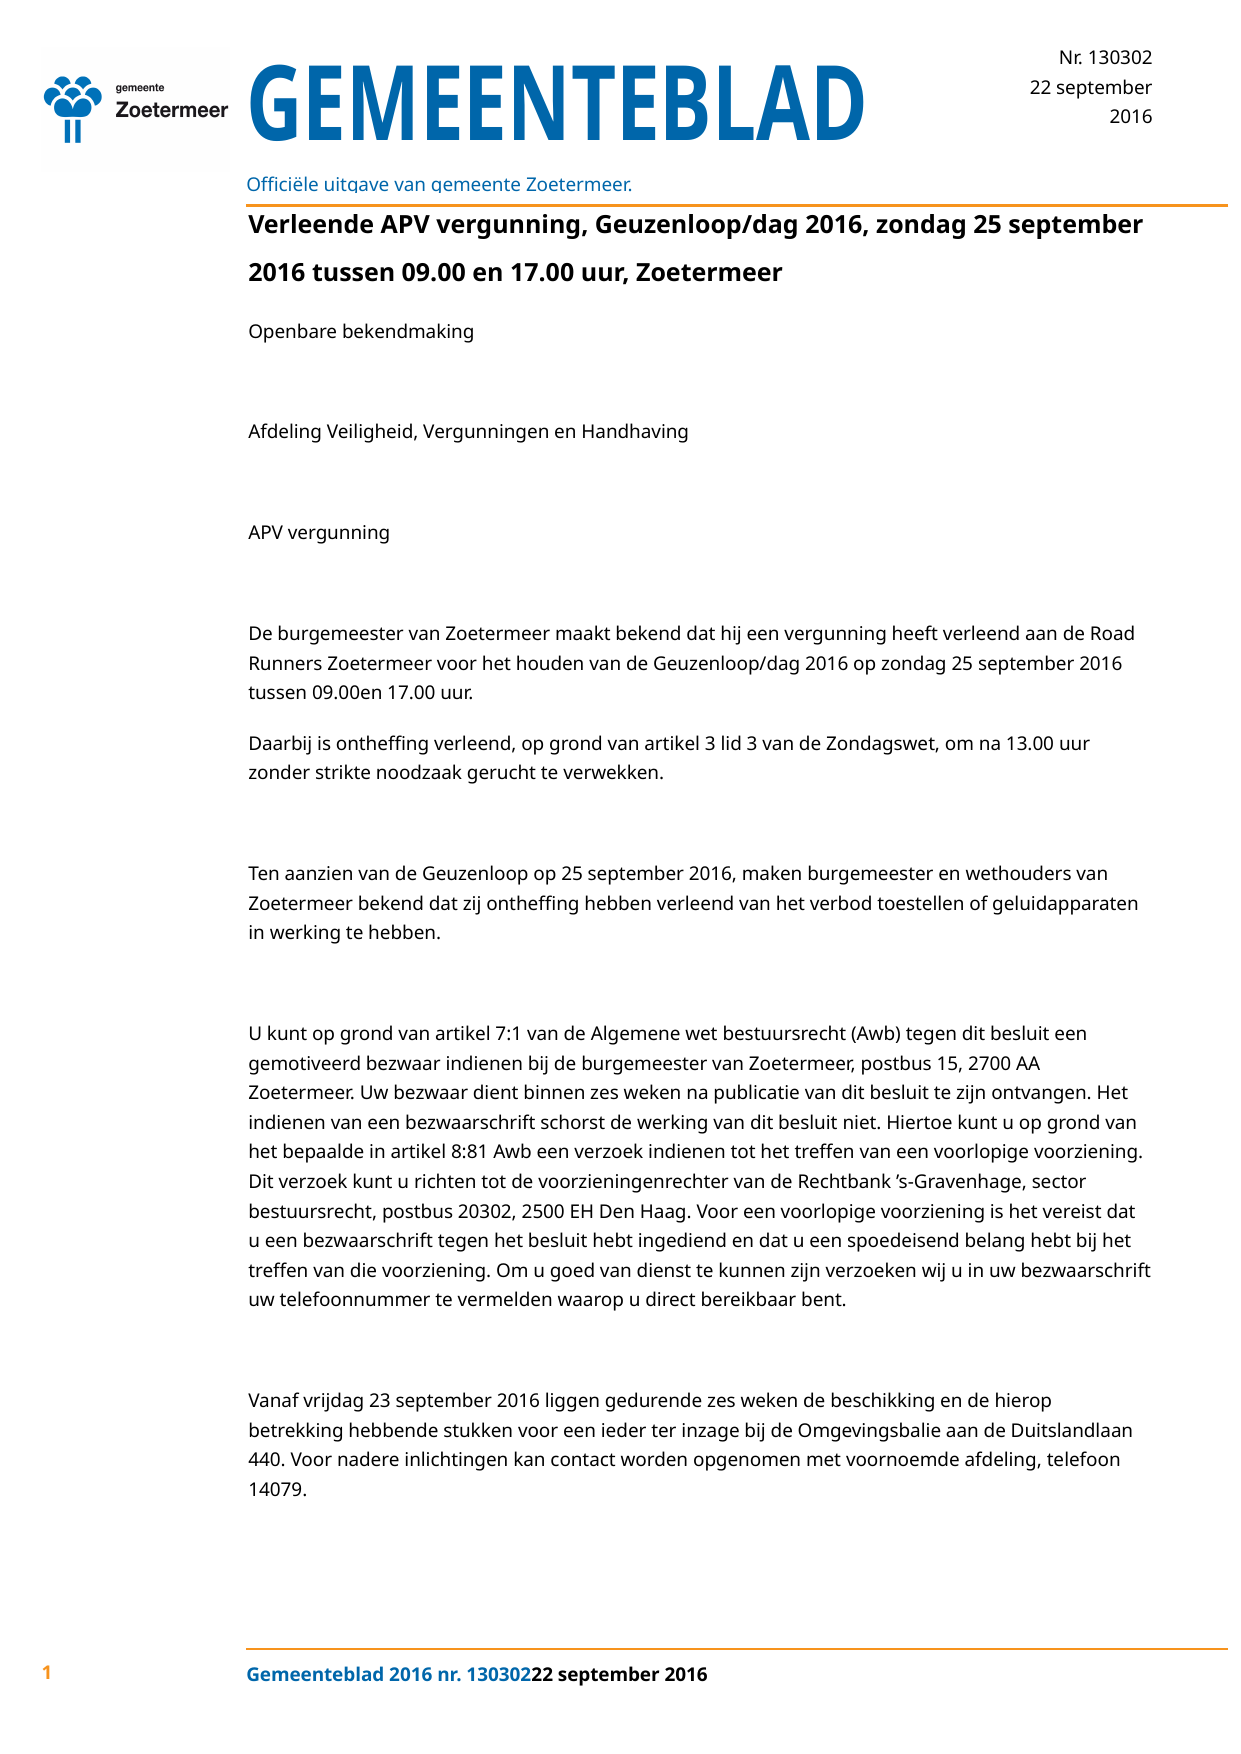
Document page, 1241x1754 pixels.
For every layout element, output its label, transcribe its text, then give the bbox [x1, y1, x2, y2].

text Daarbij is ontheffing verleend, op grond van artikel 3 lid 3 van de Zondagswet, om na 13.00 uur zonder strikte noodzaak gerucht te verwekken. [248, 730, 1152, 785]
text APV vergunning [248, 519, 1152, 545]
text Verleende APV vergunning, Geuzenloop/dag 2016, zondag 25 september 2016 tussen 09.00 en 17.00 uur, Zoetermeer [248, 207, 1152, 288]
text U kunt op grond van artikel 7:1 van de Algemene wet bestuursrecht (Awb) tegen dit besluit een gemotiveerd bezwaar indienen bij de burgemeester van Zoetermeer, postbus 15, 2700 AA Zoetermeer. Uw bezwaar dient binnen zes weken na publicatie van dit besluit te zijn ontvangen. Het indienen van een bezwaarschrift schorst de werking van dit besluit niet. Hiertoe kunt u op grond van het bepaalde in artikel 8:81 Awb een verzoek indienen tot het treffen van een voorlopige voorziening. Dit verzoek kunt u richten tot de voorzieningenrechter van de Rechtbank ’s-Gravenhage, sector bestuursrecht, postbus 20302, 2500 EH Den Haag. Voor een voorlopige voorziening is het vereist dat u een bezwaarschrift tegen het besluit hebt ingediend en dat u een spoedeisend belang hebt bij het treffen van die voorziening. Om u goed van dienst te kunnen zijn verzoeken wij u in uw bezwaarschrift uw telefoonnummer te vermelden waarop u direct bereikbaar bent. [248, 1020, 1152, 1312]
text Vanaf vrijdag 23 september 2016 liggen gedurende zes weken de beschikking en de hierop betrekking hebbende stukken voor een ieder ter inzage bij de Omgevingsbalie aan de Duitslandlaan 440. Voor nadere inlichtingen kan contact worden opgenomen met voornoemde afdeling, telefoon 14079. [248, 1387, 1152, 1502]
text De burgemeester van Zoetermeer maakt bekend dat hij een vergunning heeft verleend aan de Road Runners Zoetermeer voor het houden van de Geuzenloop/dag 2016 op zondag 25 september 2016 tussen 09.00en 17.00 uur. [248, 620, 1152, 705]
text Openbare bekendmaking [248, 318, 1152, 344]
text Afdeling Veiligheid, Vergunningen en Handhaving [248, 419, 1152, 444]
picture [41, 47, 231, 172]
text Ten aanzien van de Geuzenloop op 25 september 2016, maken burgemeester en wethouders van Zoetermeer bekend dat zij ontheffing hebben verleend van het verbod toestellen of geluidapparaten in werking te hebben. [248, 860, 1152, 945]
